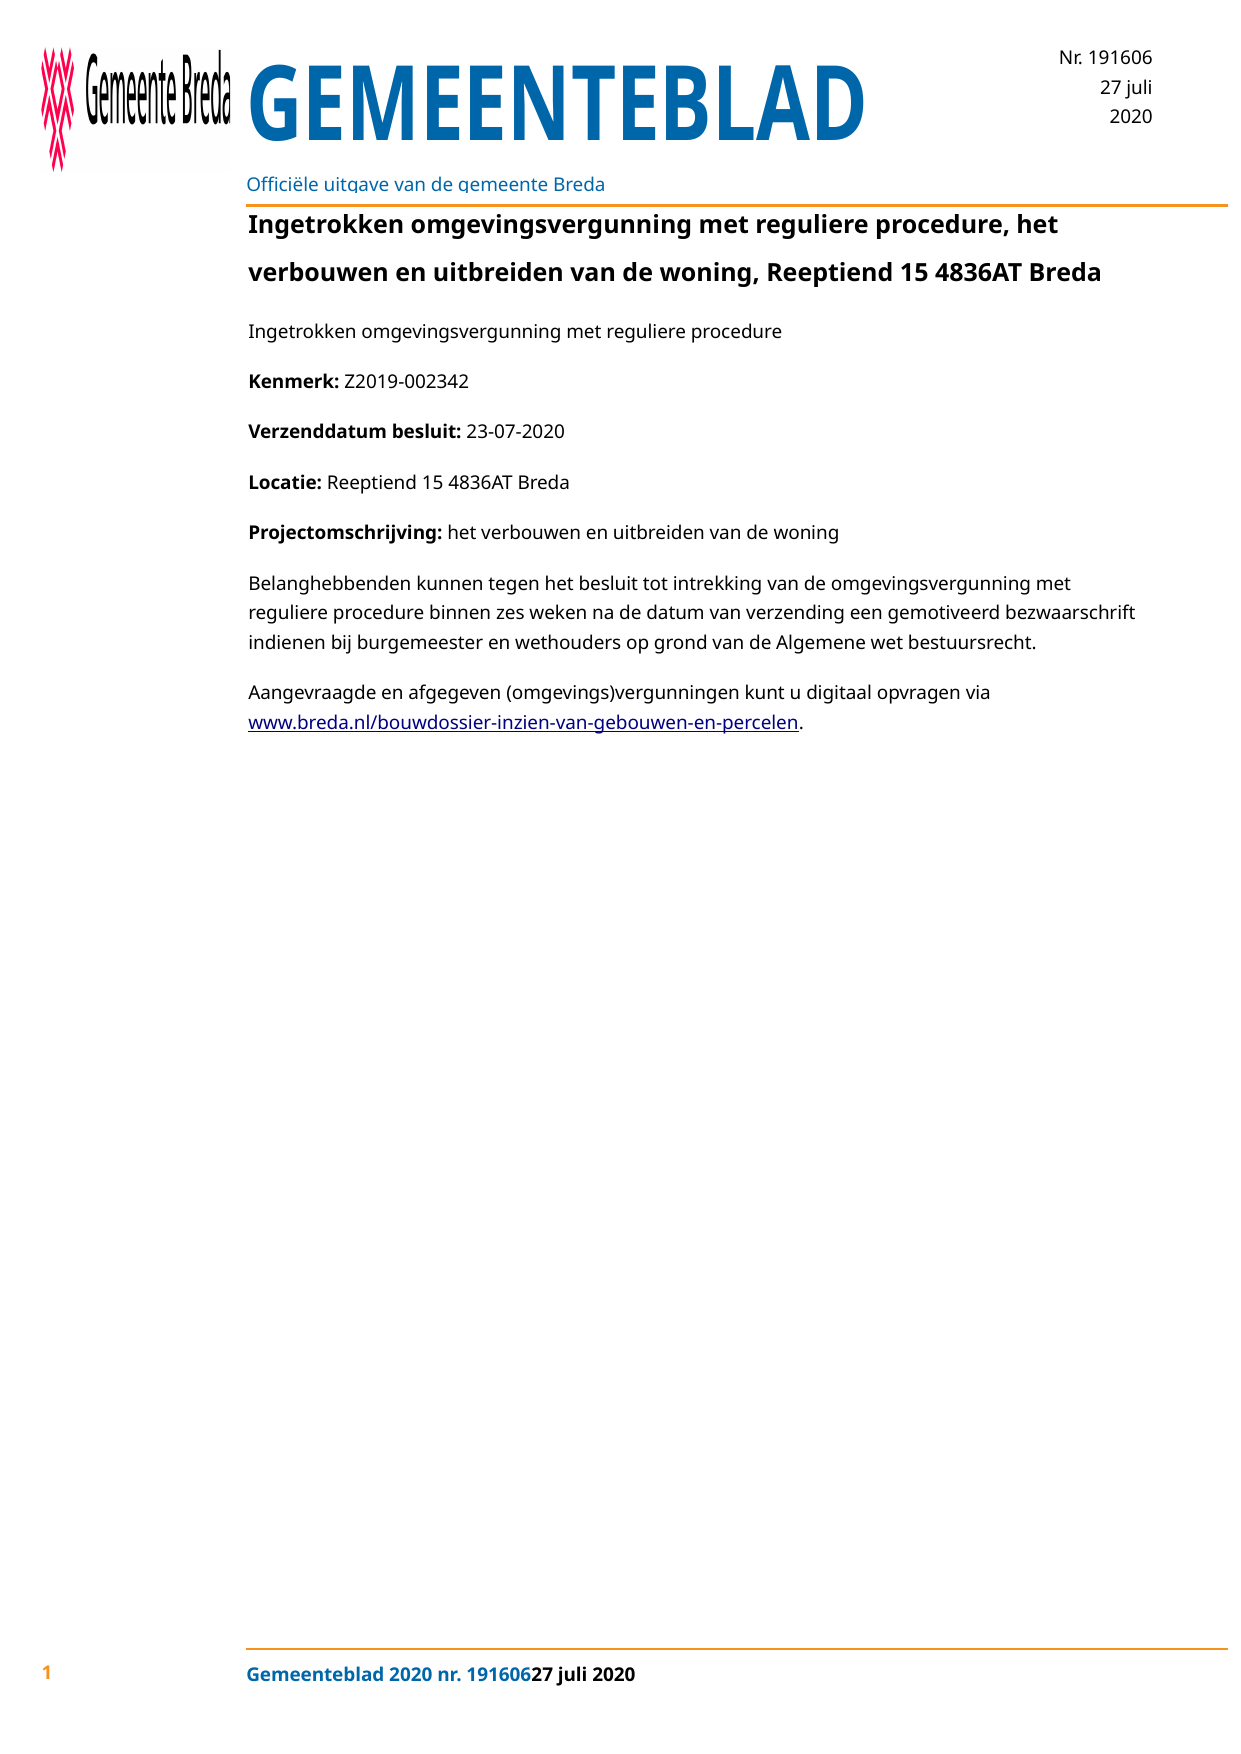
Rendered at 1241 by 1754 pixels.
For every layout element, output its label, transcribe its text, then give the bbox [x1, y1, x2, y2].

text Belanghebbenden kunnen tegen het besluit tot intrekking van de omgevingsvergunning met reguliere procedure binnen zes weken na de datum van verzending een gemotiveerd bezwaarschrift indienen bij burgemeester en wethouders op grond van de Algemene wet bestuursrecht. [248, 570, 1152, 655]
text Ingetrokken omgevingsvergunning met reguliere procedure [248, 318, 1152, 344]
text Aangevraagde en afgegeven (omgevings)vergunningen kunt u digitaal opvragen via www.breda.nl/bouwdossier-inzien-van-gebouwen-en-percelen. [248, 679, 1152, 735]
text Locatie: Reeptiend 15 4836AT Breda [248, 469, 1152, 495]
picture [41, 47, 231, 172]
text Ingetrokken omgevingsvergunning met reguliere procedure, het verbouwen en uitbreiden van de woning, Reeptiend 15 4836AT Breda [248, 207, 1152, 288]
text Projectomschrijving: het verbouwen en uitbreiden van de woning [248, 519, 1152, 545]
text Kenmerk: Z2019-002342 [248, 368, 1152, 394]
text Verzenddatum besluit: 23-07-2020 [248, 419, 1152, 444]
